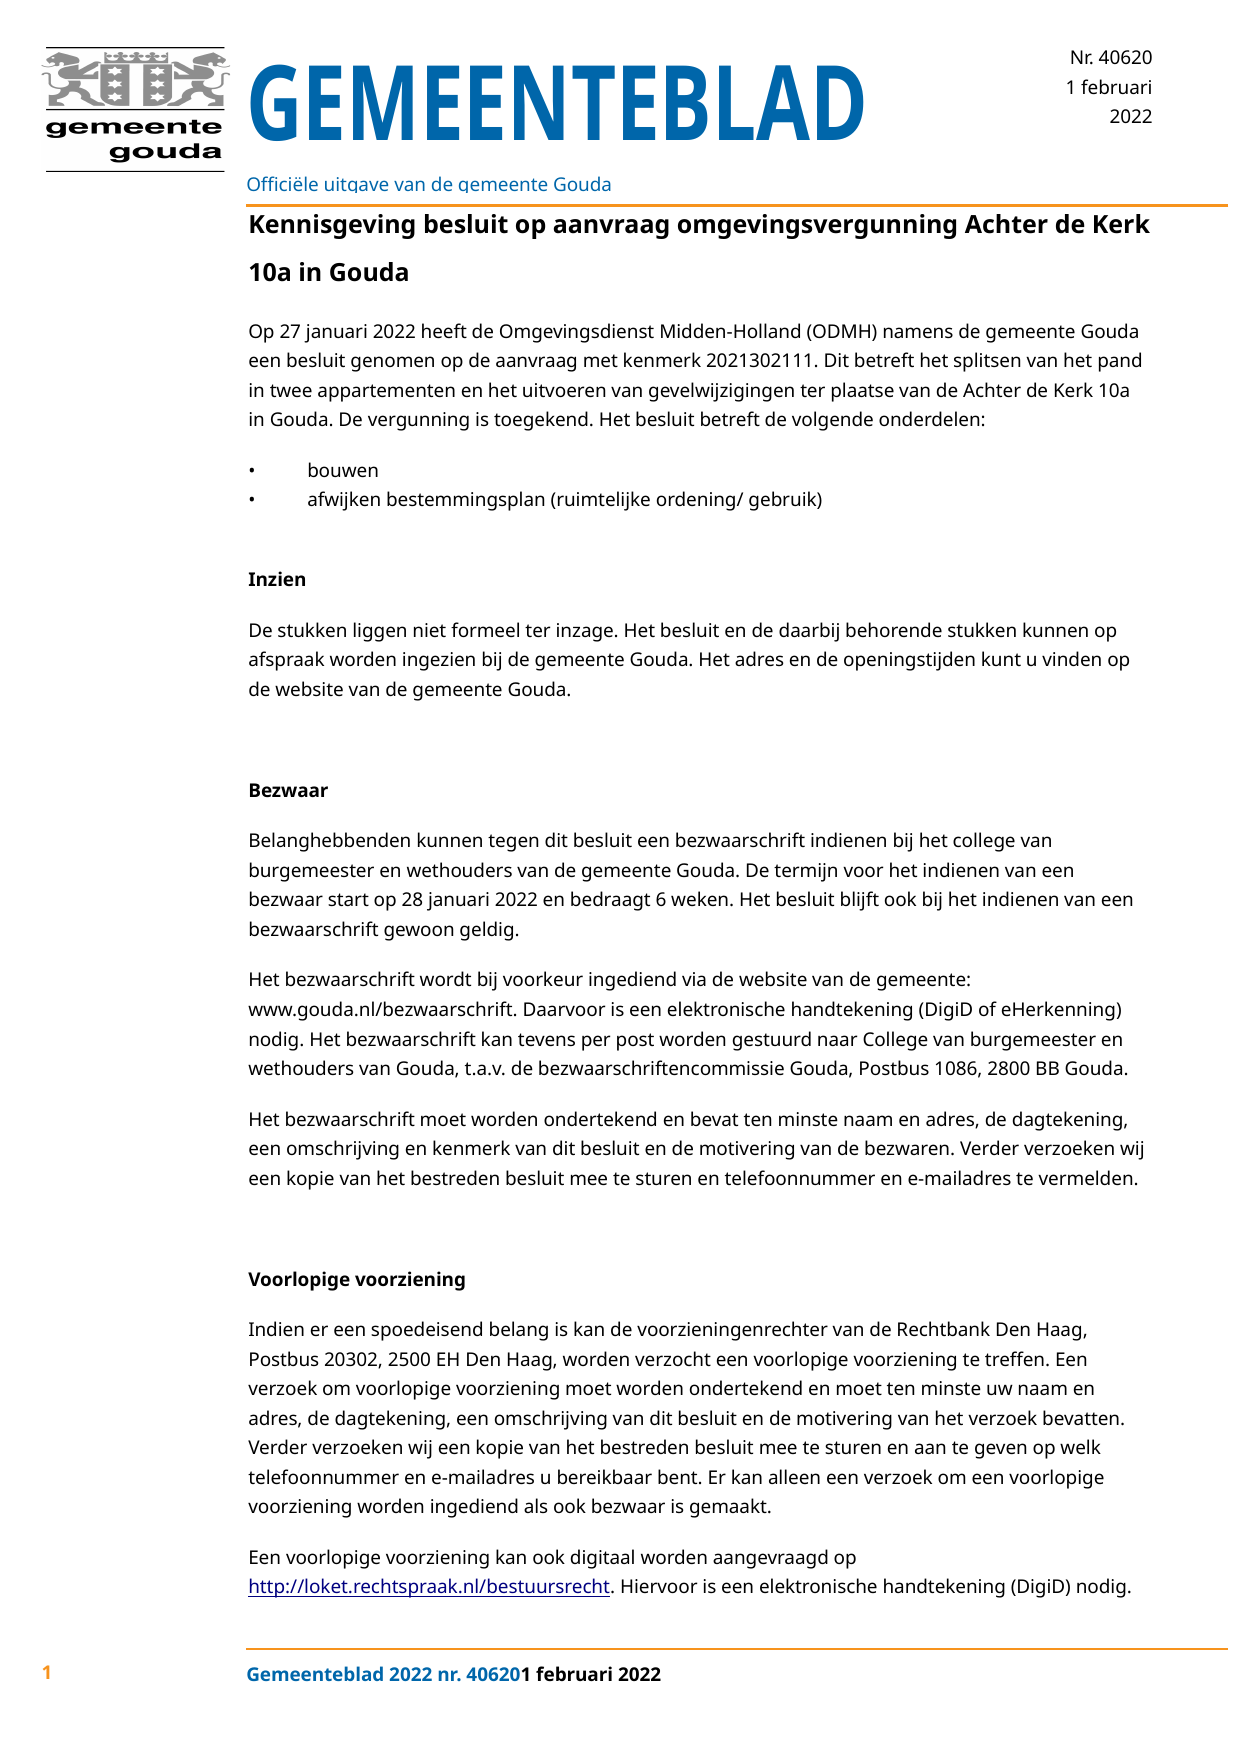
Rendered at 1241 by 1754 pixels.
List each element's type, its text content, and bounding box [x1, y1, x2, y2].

picture [41, 47, 231, 172]
text Kennisgeving besluit op aanvraag omgevingsvergunning Achter de Kerk 10a in Gouda [248, 207, 1152, 288]
text Bezwaar [248, 777, 1152, 803]
text Het bezwaarschrift wordt bij voorkeur ingediend via de website van de gemeente: www.gouda.nl/bezwaarschrift. Daarvoor is een elektronische handtekening (DigiD of eHerkenning) nodig. Het bezwaarschrift kan tevens per post worden gestuurd naar College van burgemeester en wethouders van Gouda, t.a.v. de bezwaarschriftencommissie Gouda, Postbus 1086, 2800 BB Gouda. [248, 967, 1152, 1081]
list bouwen [248, 457, 1152, 483]
text Een voorlopige voorziening kan ook digitaal worden aangevraagd op http://loket.rechtspraak.nl/bestuursrecht. Hiervoor is een elektronische handtekening (DigiD) nodig. [248, 1544, 1152, 1599]
text Inzien [248, 567, 1152, 592]
list afwijken bestemmingsplan (ruimtelijke ordening/ gebruik) [248, 487, 1152, 512]
text Belanghebbenden kunnen tegen dit besluit een bezwaarschrift indienen bij het college van burgemeester en wethouders van de gemeente Gouda. De termijn voor het indienen van een bezwaar start op 28 januari 2022 en bedraagt 6 weken. Het besluit blijft ook bij het indienen van een bezwaarschrift gewoon geldig. [248, 827, 1152, 942]
text De stukken liggen niet formeel ter inzage. Het besluit en de daarbij behorende stukken kunnen op afspraak worden ingezien bij de gemeente Gouda. Het adres en de openingstijden kunt u vinden op de website van de gemeente Gouda. [248, 617, 1152, 702]
text Op 27 januari 2022 heeft de Omgevingsdienst Midden-Holland (ODMH) namens de gemeente Gouda een besluit genomen op de aanvraag met kenmerk 2021302111. Dit betreft het splitsen van het pand in twee appartementen en het uitvoeren van gevelwijzigingen ter plaatse van de Achter de Kerk 10a in Gouda. De vergunning is toegekend. Het besluit betreft de volgende onderdelen: [248, 318, 1152, 432]
text Indien er een spoedeisend belang is kan de voorzieningenrechter van de Rechtbank Den Haag, Postbus 20302, 2500 EH Den Haag, worden verzocht een voorlopige voorziening te treffen. Een verzoek om voorlopige voorziening moet worden ondertekend en moet ten minste uw naam en adres, de dagtekening, een omschrijving van dit besluit en de motivering van het verzoek bevatten. Verder verzoeken wij een kopie van het bestreden besluit mee te sturen en aan te geven op welk telefoonnummer en e-mailadres u bereikbaar bent. Er kan alleen een verzoek om een voorlopige voorziening worden ingediend als ook bezwaar is gemaakt. [248, 1316, 1152, 1519]
text Voorlopige voorziening [248, 1266, 1152, 1292]
text Het bezwaarschrift moet worden ondertekend en bevat ten minste naam en adres, de dagtekening, een omschrijving en kenmerk van dit besluit en de motivering van de bezwaren. Verder verzoeken wij een kopie van het bestreden besluit mee te sturen en telefoonnummer en e-mailadres te vermelden. [248, 1106, 1152, 1191]
